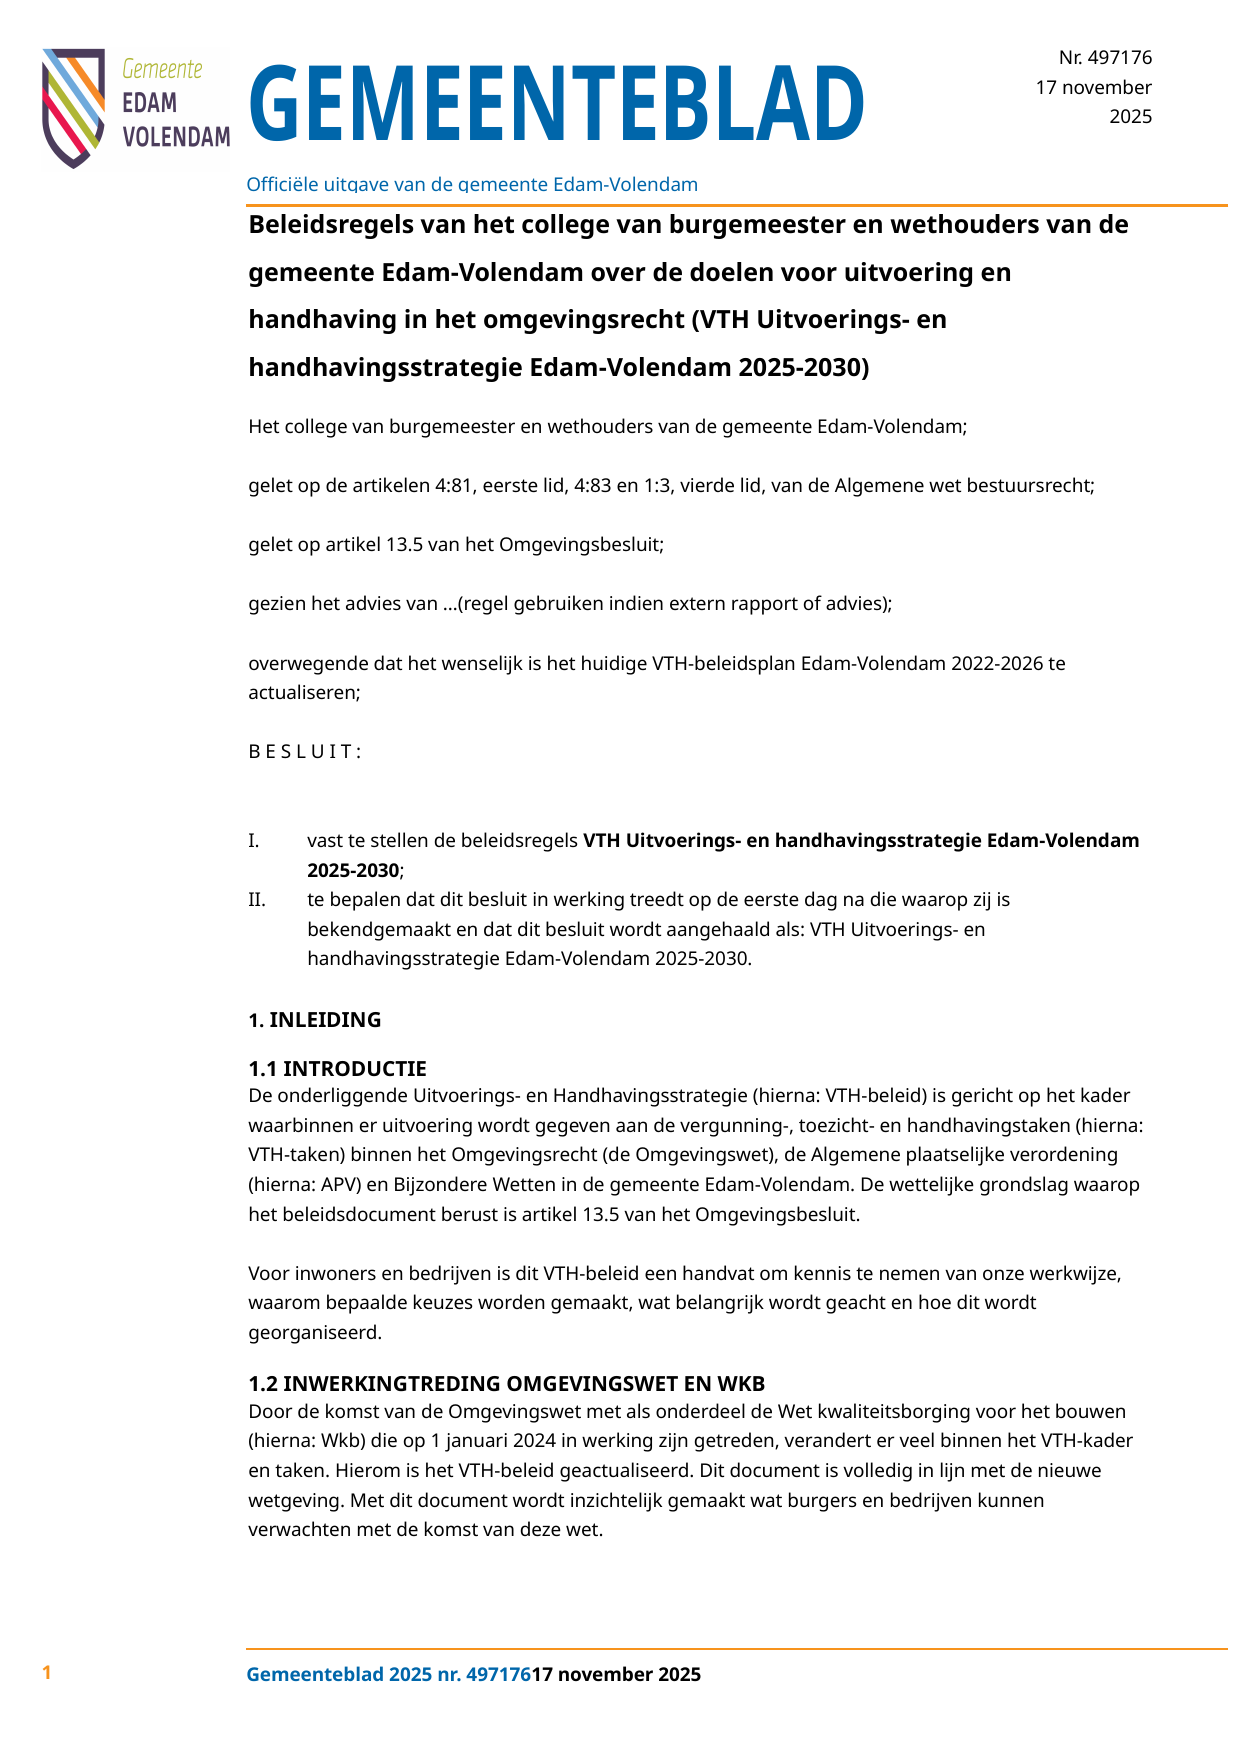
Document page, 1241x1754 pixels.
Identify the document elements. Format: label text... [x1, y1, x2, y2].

text Beleidsregels van het college van burgemeester en wethouders van de gemeente Edam-Volendam over de doelen voor uitvoering en handhaving in het omgevingsrecht (VTH Uitvoerings- en handhavingsstrategie Edam-Volendam 2025-2030) [248, 207, 1152, 384]
text Het college van burgemeester en wethouders van de gemeente Edam-Volendam; [248, 413, 1152, 439]
text Voor inwoners en bedrijven is dit VTH-beleid een handvat om kennis te nemen van onze werkwijze, waarom bepaalde keuzes worden gemaakt, wat belangrijk wordt geacht en hoe dit wordt georganiseerd. [248, 1260, 1152, 1345]
text De onderliggende Uitvoerings- en Handhavingsstrategie (hierna: VTH-beleid) is gericht op het kader waarbinnen er uitvoering wordt gegeven aan de vergunning-, toezicht- en handhavingstaken (hierna: VTH-taken) binnen het Omgevingsrecht (de Omgevingswet), de Algemene plaatselijke verordening (hierna: APV) en Bijzondere Wetten in de gemeente Edam-Volendam. De wettelijke grondslag waarop het beleidsdocument berust is artikel 13.5 van het Omgevingsbesluit. [248, 1082, 1152, 1227]
text gelet op de artikelen 4:81, eerste lid, 4:83 en 1:3, vierde lid, van de Algemene wet bestuursrecht; [248, 472, 1152, 498]
text gelet op artikel 13.5 van het Omgevingsbesluit; [248, 531, 1152, 557]
text Door de komst van de Omgevingswet met als onderdeel de Wet kwaliteitsborging voor het bouwen (hierna: Wkb) die op 1 januari 2024 in werking zijn getreden, verandert er veel binnen het VTH-kader en taken. Hierom is het VTH-beleid geactualiseerd. Dit document is volledig in lijn met de nieuwe wetgeving. Met dit document wordt inzichtelijk gemaakt wat burgers en bedrijven kunnen verwachten met de komst van deze wet. [248, 1398, 1152, 1542]
picture [41, 47, 231, 172]
text 1. INLEIDING [248, 1005, 1152, 1033]
text gezien het advies van …(regel gebruiken indien extern rapport of advies); [248, 591, 1152, 616]
text overwegende dat het wenselijk is het huidige VTH-beleidsplan Edam-Volendam 2022-2026 te actualiseren; [248, 650, 1152, 705]
list vast te stellen de beleidsregels VTH Uitvoerings- en handhavingsstrategie Edam-Volendam 2025-2030; [248, 827, 1152, 883]
text 1.1 INTRODUCTIE [248, 1054, 1152, 1082]
text 1.2 INWERKINGTREDING OMGEVINGSWET EN WKB [248, 1369, 1152, 1398]
text B E S L U I T : [248, 738, 1152, 764]
list te bepalen dat dit besluit in werking treedt op de eerste dag na die waarop zij is bekendgemaakt en dat dit besluit wordt aangehaald als: VTH Uitvoerings- en handhavingsstrategie Edam-Volendam 2025-2030. [248, 886, 1152, 971]
